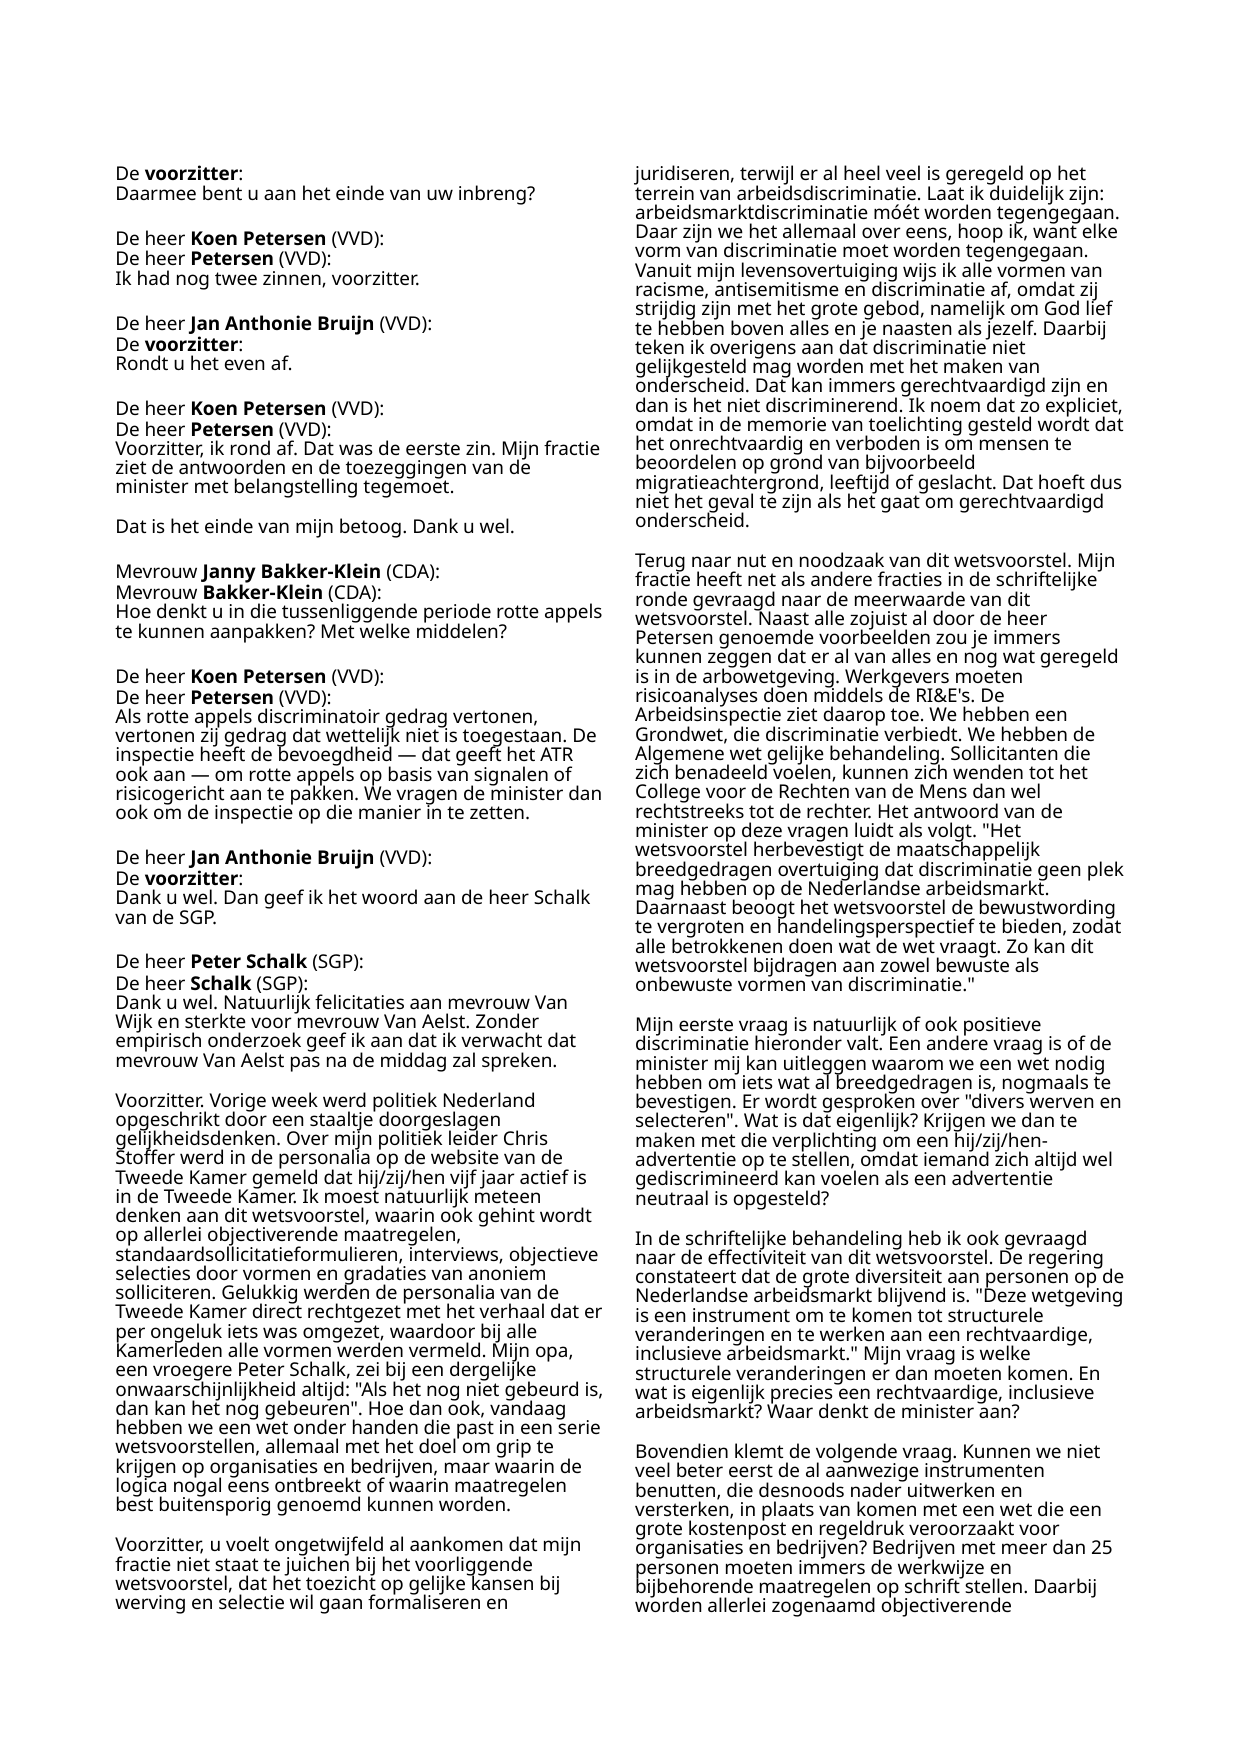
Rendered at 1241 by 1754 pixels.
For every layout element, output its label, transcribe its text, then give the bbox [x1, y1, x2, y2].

text Voorzitter. Vorige week werd politiek Nederland opgeschrikt door een staaltje doorgeslagen gelijkheidsdenken. Over mijn politiek leider Chris Stoffer werd in de personalia op de website van de Tweede Kamer gemeld dat hij/zij/hen vijf jaar actief is in de Tweede Kamer. Ik moest natuurlijk meteen denken aan dit wetsvoorstel, waarin ook gehint wordt op allerlei objectiverende maatregelen, standaardsollicitatieformulieren, interviews, objectieve selecties door vormen en gradaties van anoniem solliciteren. Gelukkig werden de personalia van de Tweede Kamer direct rechtgezet met het verhaal dat er per ongeluk iets was omgezet, waardoor bij alle Kamerleden alle vormen werden vermeld. Mijn opa, een vroegere Peter Schalk, zei bij een dergelijke onwaarschijnlijkheid altijd: "Als het nog niet gebeurd is, dan kan het nog gebeuren". Hoe dan ook, vandaag hebben we een wet onder handen die past in een serie wetsvoorstellen, allemaal met het doel om grip te krijgen op organisaties en bedrijven, maar waarin de logica nogal eens ontbreekt of waarin maatregelen best buitensporig genoemd kunnen worden. [115, 1092, 605, 1516]
text De voorzitter: [115, 165, 605, 184]
text Mevrouw Bakker-Klein (CDA): [115, 584, 605, 603]
text De heer Schalk (SGP): [115, 974, 605, 994]
text De heer Koen Petersen (VVD): [115, 395, 605, 421]
text Daarmee bent u aan het einde van uw inbreng? [115, 184, 605, 204]
text Als rotte appels discriminatoir gedrag vertonen, vertonen zij gedrag dat wettelijk niet is toegestaan. De inspectie heeft de bevoegdheid — dat geeft het ATR ook aan — om rotte appels op basis van signalen of risicogericht aan te pakken. We vragen de minister dan ook om de inspectie op die manier in te zetten. [115, 708, 605, 823]
text De heer Koen Petersen (VVD): [115, 225, 605, 250]
text Mijn eerste vraag is natuurlijk of ook positieve discriminatie hieronder valt. Een andere vraag is of de minister mij kan uitleggen waarom we een wet nodig hebben om iets wat al breedgedragen is, nogmaals te bevestigen. Er wordt gesproken over "divers werven en selecteren". Wat is dat eigenlijk? Krijgen we dan te maken met die verplichting om een hij/zij/hen-advertentie op te stellen, omdat iemand zich altijd wel gediscrimineerd kan voelen als een advertentie neutraal is opgesteld? [635, 1016, 1125, 1209]
text In de schriftelijke behandeling heb ik ook gevraagd naar de effectiviteit van dit wetsvoorstel. De regering constateert dat de grote diversiteit aan personen op de Nederlandse arbeidsmarkt blijvend is. "Deze wetgeving is een instrument om te komen tot structurele veranderingen en te werken aan een rechtvaardige, inclusieve arbeidsmarkt." Mijn vraag is welke structurele veranderingen er dan moeten komen. En wat is eigenlijk precies een rechtvaardige, inclusieve arbeidsmarkt? Waar denkt de minister aan? [635, 1229, 1125, 1422]
text De heer Koen Petersen (VVD): [115, 663, 605, 689]
text Dank u wel. Natuurlijk felicitaties aan mevrouw Van Wijk en sterkte voor mevrouw Van Aelst. Zonder empirisch onderzoek geef ik aan dat ik verwacht dat mevrouw Van Aelst pas na de middag zal spreken. [115, 994, 605, 1071]
text De heer Jan Anthonie Bruijn (VVD): [115, 844, 605, 870]
text De heer Peter Schalk (SGP): [115, 949, 605, 974]
text juridiseren, terwijl er al heel veel is geregeld op het terrein van arbeidsdiscriminatie. Laat ik duidelijk zijn: arbeidsmarktdiscriminatie móét worden tegengegaan. Daar zijn we het allemaal over eens, hoop ik, want elke vorm van discriminatie moet worden tegengegaan. Vanuit mijn levensovertuiging wijs ik alle vormen van racisme, antisemitisme en discriminatie af, omdat zij strijdig zijn met het grote gebod, namelijk om God lief te hebben boven alles en je naasten als jezelf. Daarbij teken ik overigens aan dat discriminatie niet gelijkgesteld mag worden met het maken van onderscheid. Dat kan immers gerechtvaardigd zijn en dan is het niet discriminerend. Ik noem dat zo expliciet, omdat in de memorie van toelichting gesteld wordt dat het onrechtvaardig en verboden is om mensen te beoordelen op grond van bijvoorbeeld migratieachtergrond, leeftijd of geslacht. Dat hoeft dus niet het geval te zijn als het gaat om gerechtvaardigd onderscheid. [635, 165, 1125, 531]
text Dank u wel. Dan geef ik het woord aan de heer Schalk van de SGP. [115, 889, 605, 928]
text Voorzitter, ik rond af. Dat was de eerste zin. Mijn fractie ziet de antwoorden en de toezeggingen van de minister met belangstelling tegemoet. [115, 440, 605, 498]
text De heer Jan Anthonie Bruijn (VVD): [115, 310, 605, 336]
text Dat is het einde van mijn betoog. Dank u wel. [115, 518, 605, 538]
text Hoe denkt u in die tussenliggende periode rotte appels te kunnen aanpakken? Met welke middelen? [115, 603, 605, 642]
text Ik had nog twee zinnen, voorzitter. [115, 270, 605, 289]
text Voorzitter, u voelt ongetwijfeld al aankomen dat mijn fractie niet staat te juichen bij het voorliggende wetsvoorstel, dat het toezicht op gelijke kansen bij werving en selectie wil gaan formaliseren en [115, 1536, 605, 1613]
text De voorzitter: [115, 336, 605, 355]
text De voorzitter: [115, 870, 605, 889]
text Terug naar nut en noodzaak van dit wetsvoorstel. Mijn fractie heeft net als andere fracties in de schriftelijke ronde gevraagd naar de meerwaarde van dit wetsvoorstel. Naast alle zojuist al door de heer Petersen genoemde voorbeelden zou je immers kunnen zeggen dat er al van alles en nog wat geregeld is in de arbowetgeving. Werkgevers moeten risicoanalyses doen middels de RI&E's. De Arbeidsinspectie ziet daarop toe. We hebben een Grondwet, die discriminatie verbiedt. We hebben de Algemene wet gelijke behandeling. Sollicitanten die zich benadeeld voelen, kunnen zich wenden tot het College voor de Rechten van de Mens dan wel rechtstreeks tot de rechter. Het antwoord van de minister op deze vragen luidt als volgt. "Het wetsvoorstel herbevestigt de maatschappelijk breedgedragen overtuiging dat discriminatie geen plek mag hebben op de Nederlandse arbeidsmarkt. Daarnaast beoogt het wetsvoorstel de bewustwording te vergroten en handelingsperspectief te bieden, zodat alle betrokkenen doen wat de wet vraagt. Zo kan dit wetsvoorstel bijdragen aan zowel bewuste als onbewuste vormen van discriminatie." [635, 552, 1125, 995]
text De heer Petersen (VVD): [115, 689, 605, 708]
text Bovendien klemt de volgende vraag. Kunnen we niet veel beter eerst de al aanwezige instrumenten benutten, die desnoods nader uitwerken en versterken, in plaats van komen met een wet die een grote kostenpost en regeldruk veroorzaakt voor organisaties en bedrijven? Bedrijven met meer dan 25 personen moeten immers de werkwijze en bijbehorende maatregelen op schrift stellen. Daarbij worden allerlei zogenaamd objectiverende [635, 1443, 1125, 1616]
text De heer Petersen (VVD): [115, 250, 605, 270]
text Rondt u het even af. [115, 355, 605, 374]
text De heer Petersen (VVD): [115, 421, 605, 440]
text Mevrouw Janny Bakker-Klein (CDA): [115, 558, 605, 584]
